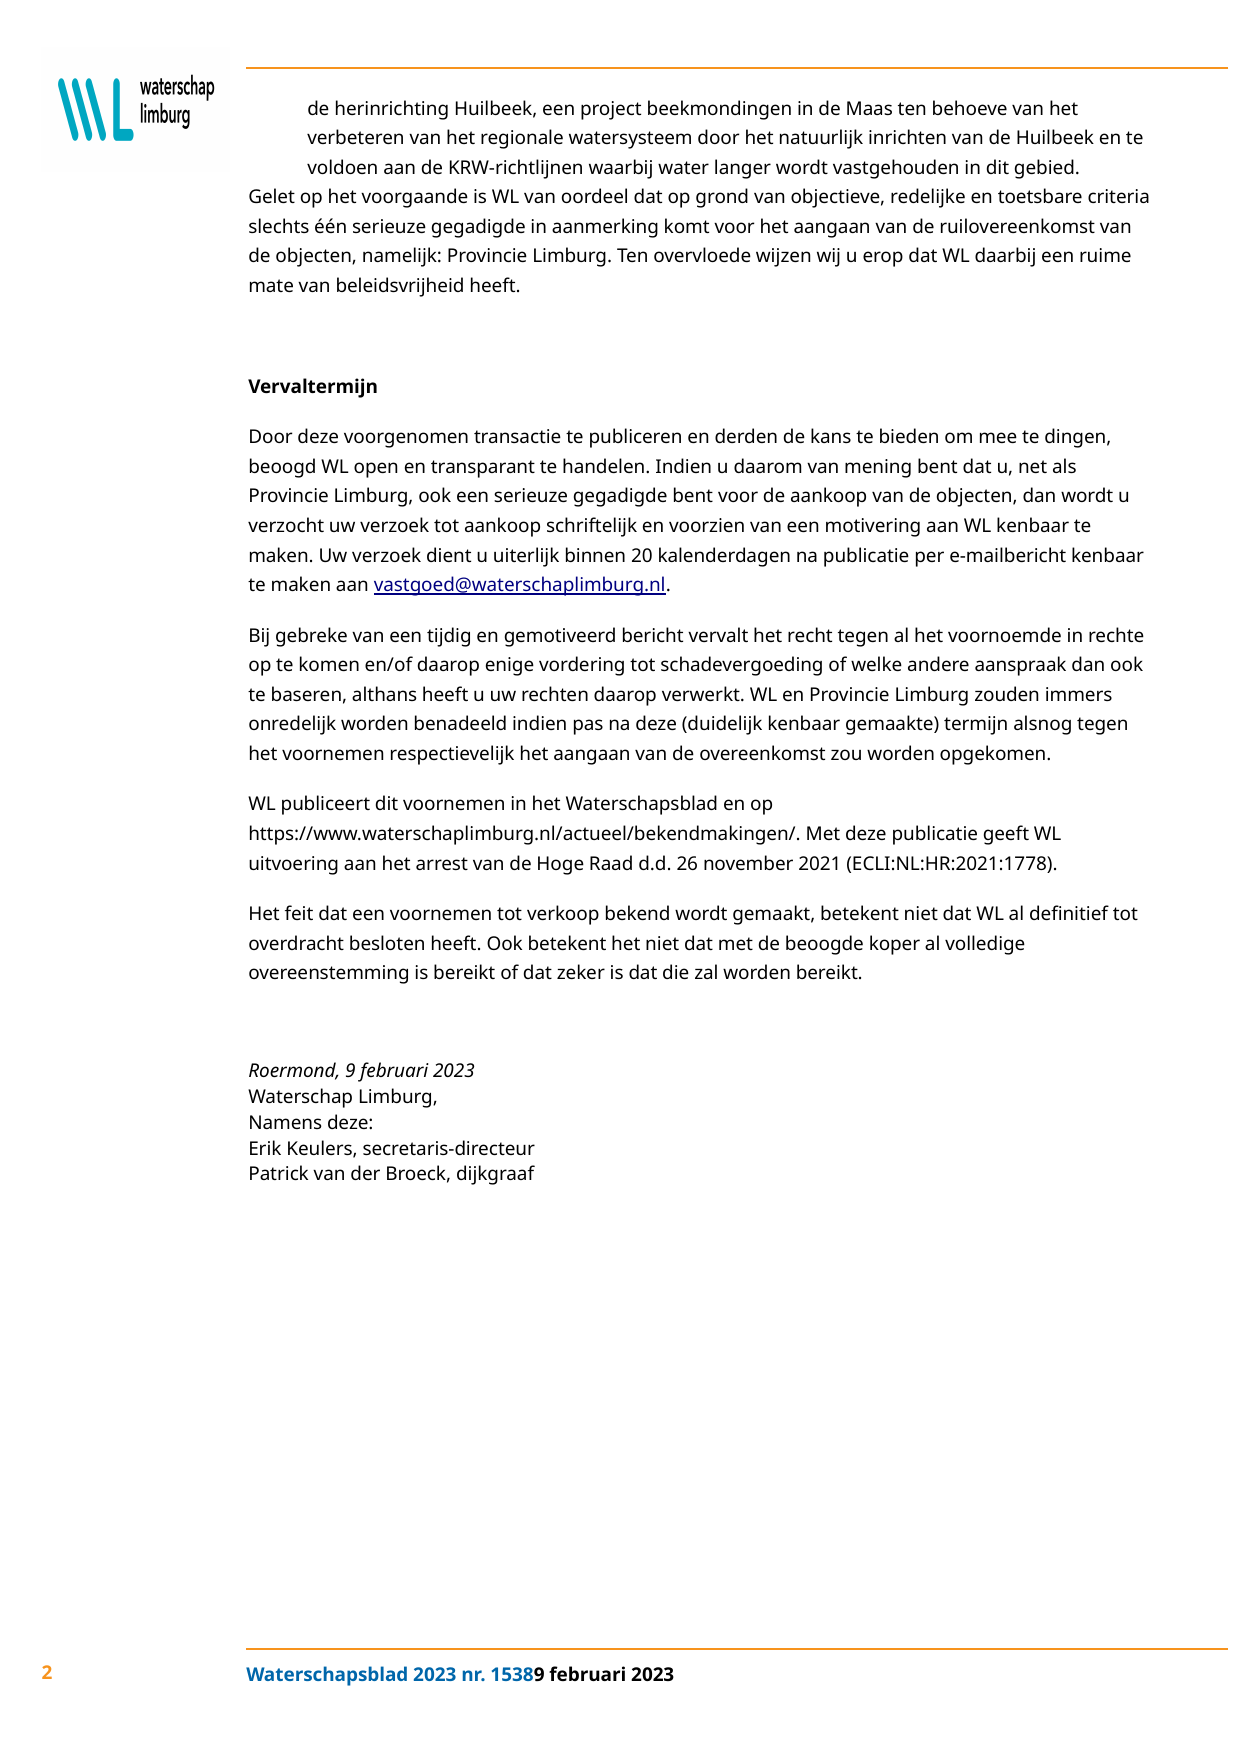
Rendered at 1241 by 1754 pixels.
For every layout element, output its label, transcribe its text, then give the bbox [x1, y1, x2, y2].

text Bij gebreke van een tijdig en gemotiveerd bericht vervalt het recht tegen al het voornoemde in rechte op te komen en/of daarop enige vordering tot schadevergoeding of welke andere aanspraak dan ook te baseren, althans heeft u uw rechten daarop verwerkt. WL en Provincie Limburg zouden immers onredelijk worden benadeeld indien pas na deze (duidelijk kenbaar gemaakte) termijn alsnog tegen het voornemen respectievelijk het aangaan van de overeenkomst zou worden opgekomen. [248, 622, 1152, 766]
text Patrick van der Broeck, dijkgraaf [248, 1161, 1152, 1186]
text Erik Keulers, secretaris-directeur [248, 1135, 1152, 1161]
text Vervaltermijn [248, 373, 1152, 399]
text Het feit dat een voornemen tot verkoop bekend wordt gemaakt, betekent niet dat WL al definitief tot overdracht besloten heeft. Ook betekent het niet dat met de beoogde koper al volledige overeenstemming is bereikt of dat zeker is dat die zal worden bereikt. [248, 900, 1152, 985]
text WL publiceert dit voornemen in het Waterschapsblad en op https://www.waterschaplimburg.nl/actueel/bekendmakingen/. Met deze publicatie geeft WL uitvoering aan het arrest van de Hoge Raad d.d. 26 november 2021 (ECLI:NL:HR:2021:1778). [248, 791, 1152, 876]
list de herinrichting Huilbeek, een project beekmondingen in de Maas ten behoeve van het verbeteren van het regionale watersysteem door het natuurlijk inrichten van de Huilbeek en te voldoen aan de KRW-richtlijnen waarbij water langer wordt vastgehouden in dit gebied. [248, 95, 1152, 180]
text Door deze voorgenomen transactie te publiceren en derden de kans te bieden om mee te dingen, beoogd WL open en transparant te handelen. Indien u daarom van mening bent dat u, net als Provincie Limburg, ook een serieuze gegadigde bent voor de aankoop van de objecten, dan wordt u verzocht uw verzoek tot aankoop schriftelijk en voorzien van een motivering aan WL kenbaar te maken. Uw verzoek dient u uiterlijk binnen 20 kalenderdagen na publicatie per e-mailbericht kenbaar te maken aan vastgoed@waterschaplimburg.nl. [248, 423, 1152, 597]
text Gelet op het voorgaande is WL van oordeel dat op grond van objectieve, redelijke en toetsbare criteria slechts één serieuze gegadigde in aanmerking komt voor het aangaan van de ruilovereenkomst van de objecten, namelijk: Provincie Limburg. Ten overvloede wijzen wij u erop dat WL daarbij een ruime mate van beleidsvrijheid heeft. [248, 183, 1152, 298]
text Namens deze: [248, 1109, 1152, 1135]
picture [41, 47, 231, 172]
text Waterschap Limburg, [248, 1083, 1152, 1109]
text Roermond, 9 februari 2023 [248, 1058, 1152, 1083]
